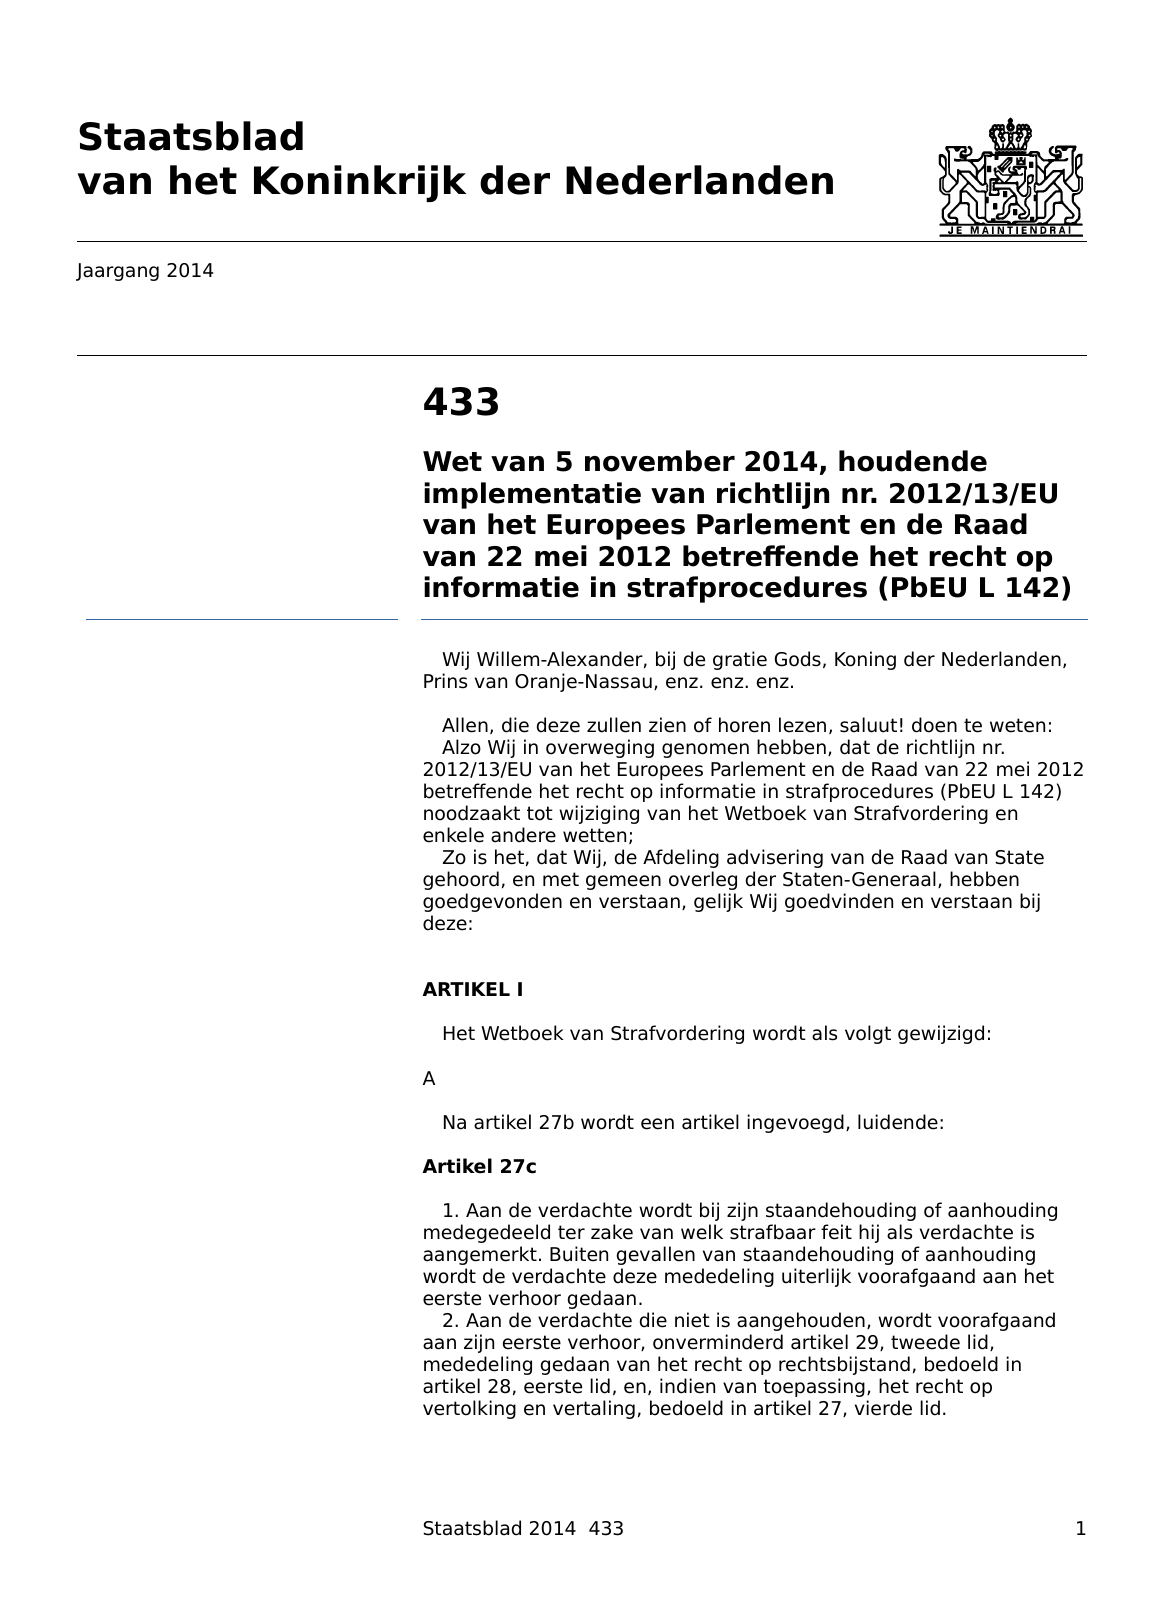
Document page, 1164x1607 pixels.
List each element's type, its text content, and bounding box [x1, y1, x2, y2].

text Alzo Wij in overweging genomen hebben, dat de richtlijn nr. 2012/13/EU van het Europees Parlement en de Raad van 22 mei 2012 betreffende het recht op informatie in strafprocedures (PbEU L 142) noodzaakt tot wijziging van het Wetboek van Strafvordering en enkele andere wetten; [422, 737, 1087, 847]
table_cell Jaargang 2014 [77, 242, 1087, 355]
text Wij Willem-Alexander, bij de gratie Gods, Koning der Nederlanden, Prins van Oranje-Nassau, enz. enz. enz. [422, 649, 1087, 693]
text Zo is het, dat Wij, de Afdeling advisering van de Raad van State gehoord, en met gemeen overleg der Staten-Generaal, hebben goedgevonden en verstaan, gelijk Wij goedvinden en verstaan bij deze: [422, 847, 1087, 935]
text 1. Aan de verdachte wordt bij zijn staandehouding of aanhouding medegedeeld ter zake van welk strafbaar feit hij als verdachte is aangemerkt. Buiten gevallen van staandehouding of aanhouding wordt de verdachte deze mededeling uiterlijk voorafgaand aan het eerste verhoor gedaan. [422, 1200, 1087, 1310]
text Wet van 5 november 2014, houdende implementatie van richtlijn nr. 2012/13/EU van het Europees Parlement en de Raad van 22 mei 2012 betreffende het recht op informatie in strafprocedures (PbEU L 142) [422, 447, 1087, 604]
text Allen, die deze zullen zien of horen lezen, saluut! doen te weten: [422, 715, 1087, 737]
picture [936, 115, 1087, 240]
text A [422, 1067, 1087, 1089]
text Na artikel 27b wordt een artikel ingevoegd, luidende: [422, 1112, 1087, 1133]
subtitle 433 [422, 381, 1087, 424]
table_header [886, 100, 1087, 241]
table_header Staatsblad van het Koninkrijk der Nederlanden [77, 100, 886, 241]
subtitle ARTIKEL I [422, 979, 1087, 1001]
subtitle Artikel 27c [422, 1156, 1087, 1178]
text Het Wetboek van Strafvordering wordt als volgt gewijzigd: [422, 1023, 1087, 1045]
text 2. Aan de verdachte die niet is aangehouden, wordt voorafgaand aan zijn eerste verhoor, onverminderd artikel 29, tweede lid, mededeling gedaan van het recht op rechtsbijstand, bedoeld in artikel 28, eerste lid, en, indien van toepassing, het recht op vertolking en vertaling, bedoeld in artikel 27, vierde lid. [422, 1310, 1087, 1420]
